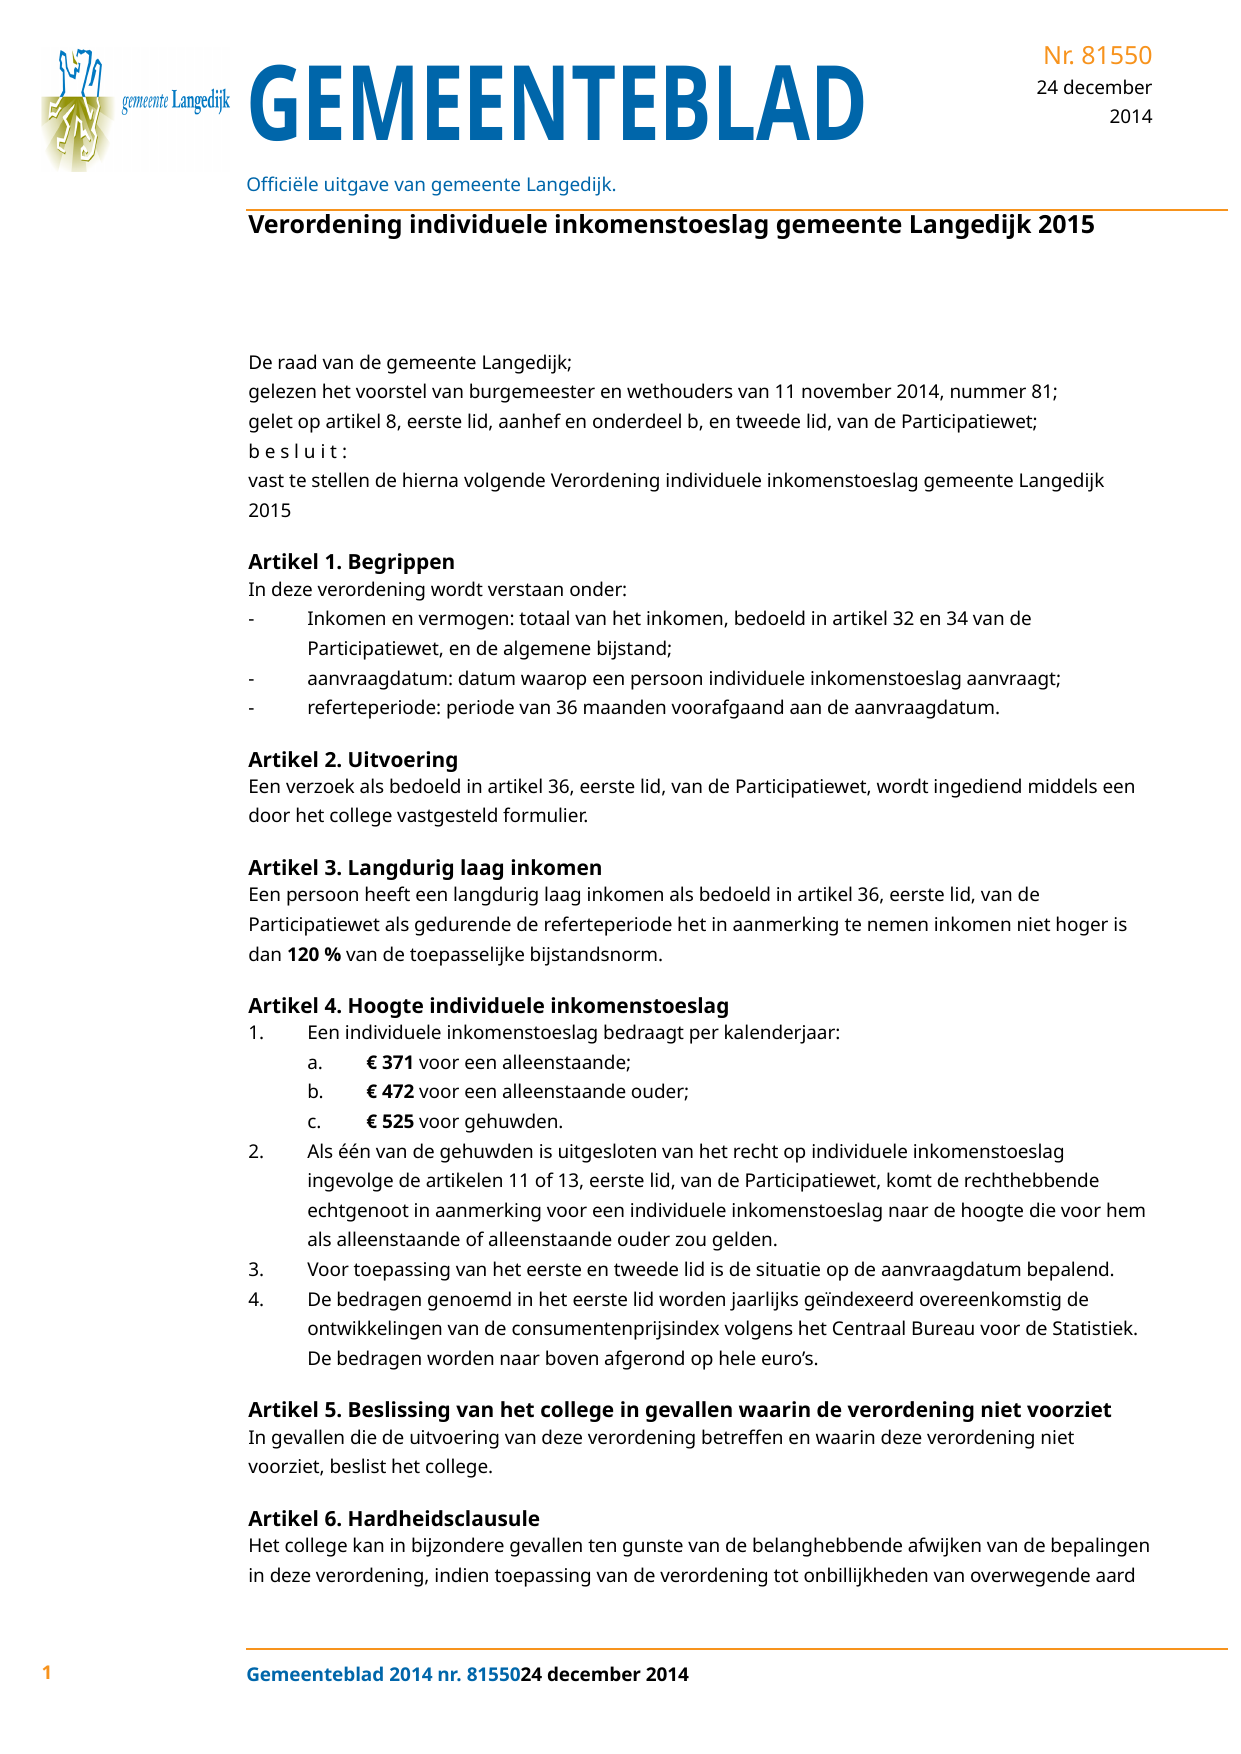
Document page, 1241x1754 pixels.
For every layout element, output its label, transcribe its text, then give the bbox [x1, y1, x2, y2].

text Een verzoek als bedoeld in artikel 36, eerste lid, van de Participatiewet, wordt ingediend middels een door het college vastgesteld formulier. [248, 773, 1152, 828]
text Een persoon heeft een langdurig laag inkomen als bedoeld in artikel 36, eerste lid, van de Participatiewet als gedurende de referteperiode het in aanmerking te nemen inkomen niet hoger is dan 120 % van de toepasselijke bijstandsnorm. [248, 882, 1152, 966]
list € 525 voor gehuwden. [307, 1108, 1152, 1134]
list Voor toepassing van het eerste en tweede lid is de situatie op de aanvraagdatum bepalend. [248, 1256, 1152, 1282]
text Het college kan in bijzondere gevallen ten gunste van de belanghebbende afwijken van de bepalingen in deze verordening, indien toepassing van de verordening tot onbillijkheden van overwegende aard [248, 1532, 1152, 1588]
text In deze verordening wordt verstaan onder: [248, 576, 1152, 602]
text Artikel 6. Hardheidsclausule [248, 1504, 1152, 1532]
list Een individuele inkomenstoeslag bedraagt per kalenderjaar: [248, 1019, 1152, 1045]
list € 371 voor een alleenstaande; [307, 1049, 1152, 1075]
text Artikel 5. Beslissing van het college in gevallen waarin de verordening niet voorziet [248, 1395, 1152, 1424]
picture [41, 47, 231, 172]
list € 472 voor een alleenstaande ouder; [307, 1079, 1152, 1104]
text Artikel 4. Hoogte individuele inkomenstoeslag [248, 991, 1152, 1019]
list De bedragen genoemd in het eerste lid worden jaarlijks geïndexeerd overeenkomstig de ontwikkelingen van de consumentenprijsindex volgens het Centraal Bureau voor de Statistiek. De bedragen worden naar boven afgerond op hele euro’s. [248, 1286, 1152, 1371]
text Verordening individuele inkomenstoeslag gemeente Langedijk 2015 [248, 211, 1152, 241]
text b e s l u i t : [248, 438, 1152, 464]
list aanvraagdatum: datum waarop een persoon individuele inkomenstoeslag aanvraagt; [248, 665, 1152, 690]
text vast te stellen de hierna volgende Verordening individuele inkomenstoeslag gemeente Langedijk 2015 [248, 467, 1152, 523]
text Artikel 3. Langdurig laag inkomen [248, 853, 1152, 882]
list Inkomen en vermogen: totaal van het inkomen, bedoeld in artikel 32 en 34 van de Participatiewet, en de algemene bijstand; [248, 606, 1152, 661]
list Als één van de gehuwden is uitgesloten van het recht op individuele inkomenstoeslag ingevolge de artikelen 11 of 13, eerste lid, van de Participatiewet, komt de rechthebbende echtgenoot in aanmerking voor een individuele inkomenstoeslag naar de hoogte die voor hem als alleenstaande of alleenstaande ouder zou gelden. [248, 1138, 1152, 1252]
text gelezen het voorstel van burgemeester en wethouders van 11 november 2014, nummer 81; [248, 379, 1152, 404]
list referteperiode: periode van 36 maanden voorafgaand aan de aanvraagdatum. [248, 694, 1152, 720]
text In gevallen die de uitvoering van deze verordening betreffen en waarin deze verordening niet voorziet, beslist het college. [248, 1424, 1152, 1479]
text Artikel 2. Uitvoering [248, 745, 1152, 773]
text gelet op artikel 8, eerste lid, aanhef en onderdeel b, en tweede lid, van de Participatiewet; [248, 408, 1152, 434]
text Artikel 1. Begrippen [248, 547, 1152, 576]
text De raad van de gemeente Langedijk; [248, 349, 1152, 375]
